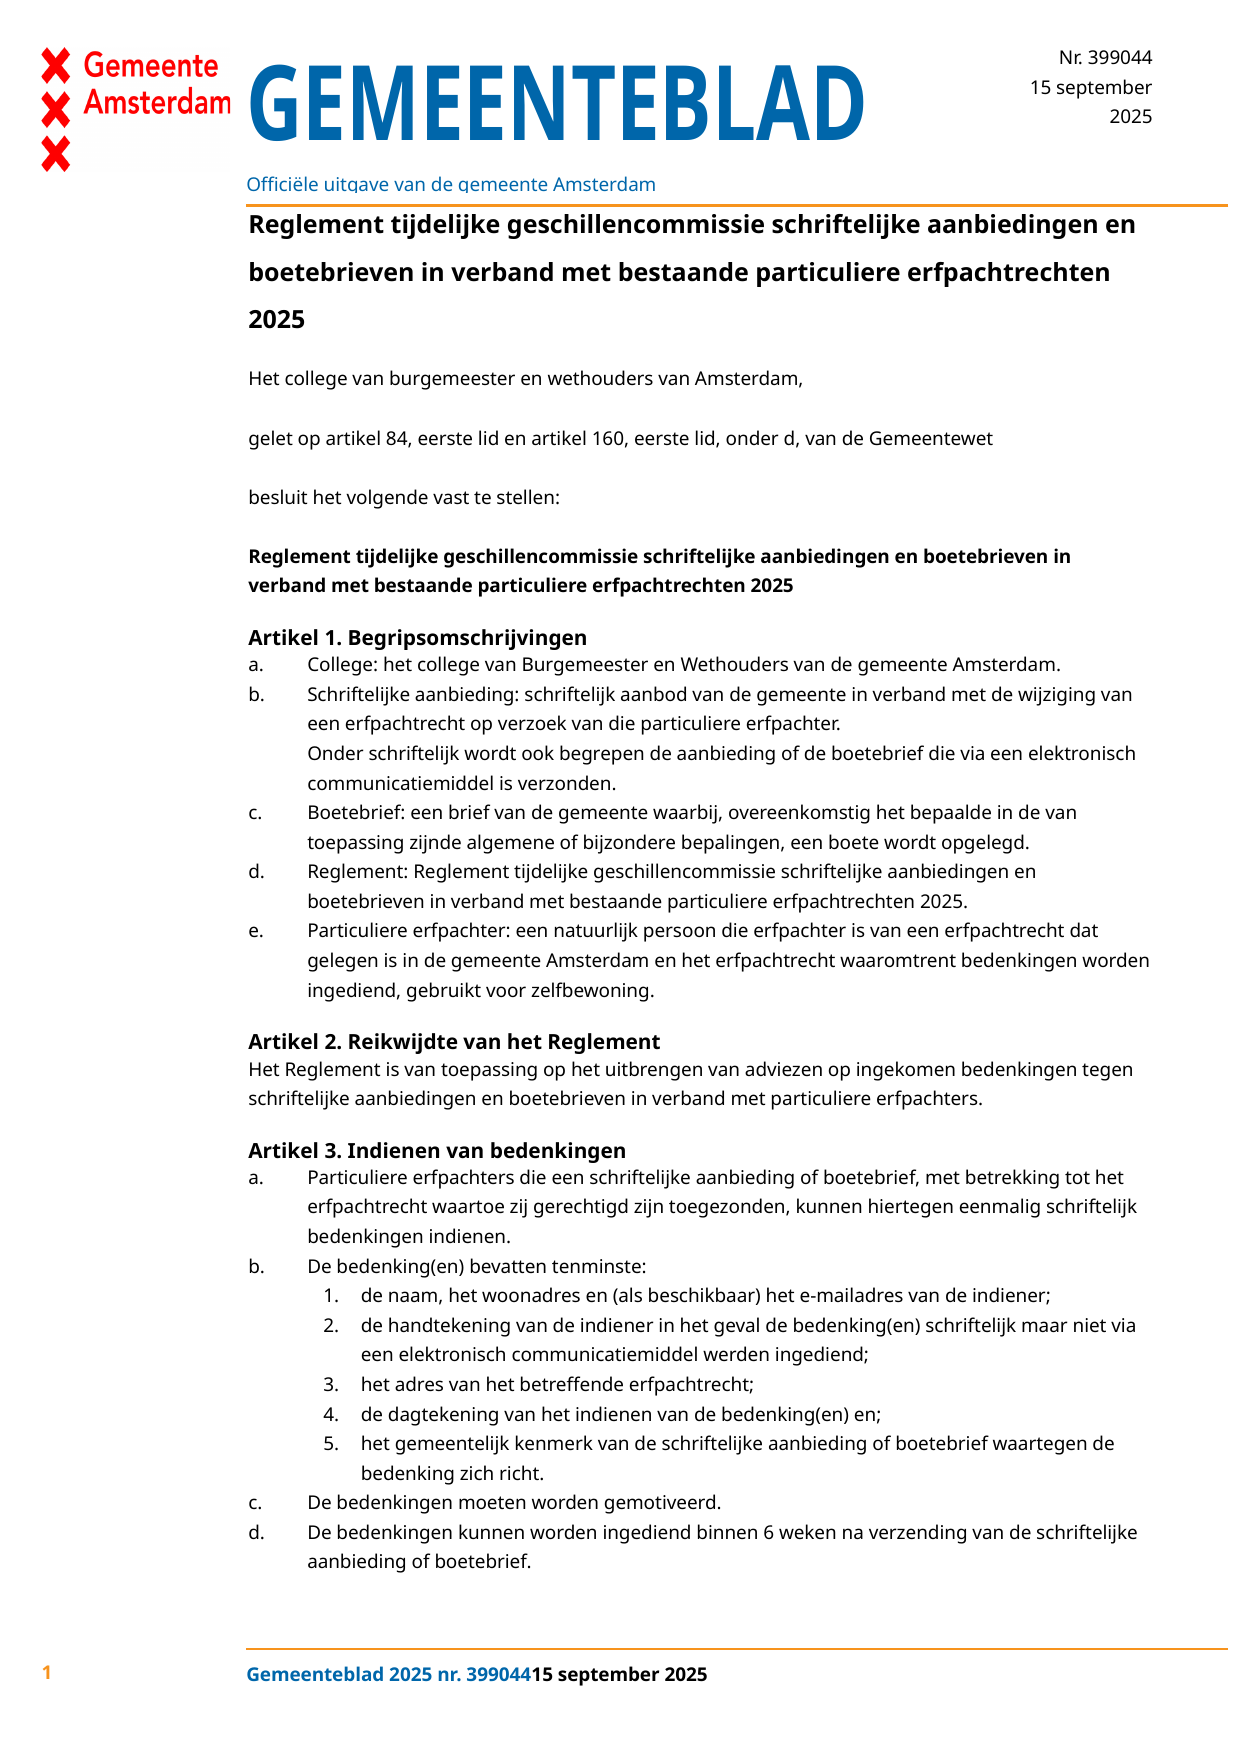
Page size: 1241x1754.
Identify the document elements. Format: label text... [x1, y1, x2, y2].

list de dagtekening van het indienen van de bedenking(en) en; [323, 1401, 1152, 1427]
text Artikel 2. Reikwijdte van het Reglement [248, 1027, 1152, 1056]
list het adres van het betreffende erfpachtrecht; [323, 1371, 1152, 1397]
text Het college van burgemeester en wethouders van Amsterdam, [248, 366, 1152, 391]
text Reglement tijdelijke geschillencommissie schriftelijke aanbiedingen en boetebrieven in verband met bestaande particuliere erfpachtrechten 2025 [248, 543, 1152, 598]
list Onder schriftelijk wordt ook begrepen de aanbieding of de boetebrief die via een elektronisch communicatiemiddel is verzonden. [248, 740, 1152, 796]
text Reglement tijdelijke geschillencommissie schriftelijke aanbiedingen en boetebrieven in verband met bestaande particuliere erfpachtrechten 2025 [248, 207, 1152, 336]
picture [41, 47, 231, 172]
text besluit het volgende vast te stellen: [248, 484, 1152, 509]
list De bedenkingen kunnen worden ingediend binnen 6 weken na verzending van de schriftelijke aanbieding of boetebrief. [248, 1519, 1152, 1574]
list Particuliere erfpachters die een schriftelijke aanbieding of boetebrief, met betrekking tot het erfpachtrecht waartoe zij gerechtigd zijn toegezonden, kunnen hiertegen eenmalig schriftelijk bedenkingen indienen. [248, 1164, 1152, 1249]
list Boetebrief: een brief van de gemeente waarbij, overeenkomstig het bepaalde in de van toepassing zijnde algemene of bijzondere bepalingen, een boete wordt opgelegd. [248, 799, 1152, 855]
list Particuliere erfpachter: een natuurlijk persoon die erfpachter is van een erfpachtrecht dat gelegen is in de gemeente Amsterdam en het erfpachtrecht waaromtrent bedenkingen worden ingediend, gebruikt voor zelfbewoning. [248, 918, 1152, 1003]
list College: het college van Burgemeester en Wethouders van de gemeente Amsterdam. [248, 651, 1152, 677]
text Artikel 1. Begripsomschrijvingen [248, 623, 1152, 651]
list Reglement: Reglement tijdelijke geschillencommissie schriftelijke aanbiedingen en boetebrieven in verband met bestaande particuliere erfpachtrechten 2025. [248, 858, 1152, 914]
list De bedenking(en) bevatten tenminste: [248, 1253, 1152, 1279]
text Artikel 3. Indienen van bedenkingen [248, 1136, 1152, 1164]
list het gemeentelijk kenmerk van de schriftelijke aanbieding of boetebrief waartegen de bedenking zich richt. [323, 1430, 1152, 1486]
list De bedenkingen moeten worden gemotiveerd. [248, 1489, 1152, 1515]
list Schriftelijke aanbieding: schriftelijk aanbod van de gemeente in verband met de wijziging van een erfpachtrecht op verzoek van die particuliere erfpachter. [248, 681, 1152, 736]
list de naam, het woonadres en (als beschikbaar) het e-mailadres van de indiener; [323, 1282, 1152, 1308]
text gelet op artikel 84, eerste lid en artikel 160, eerste lid, onder d, van de Gemeentewet [248, 425, 1152, 450]
list de handtekening van de indiener in het geval de bedenking(en) schriftelijk maar niet via een elektronisch communicatiemiddel werden ingediend; [323, 1312, 1152, 1367]
text Het Reglement is van toepassing op het uitbrengen van adviezen op ingekomen bedenkingen tegen schriftelijke aanbiedingen en boetebrieven in verband met particuliere erfpachters. [248, 1056, 1152, 1111]
